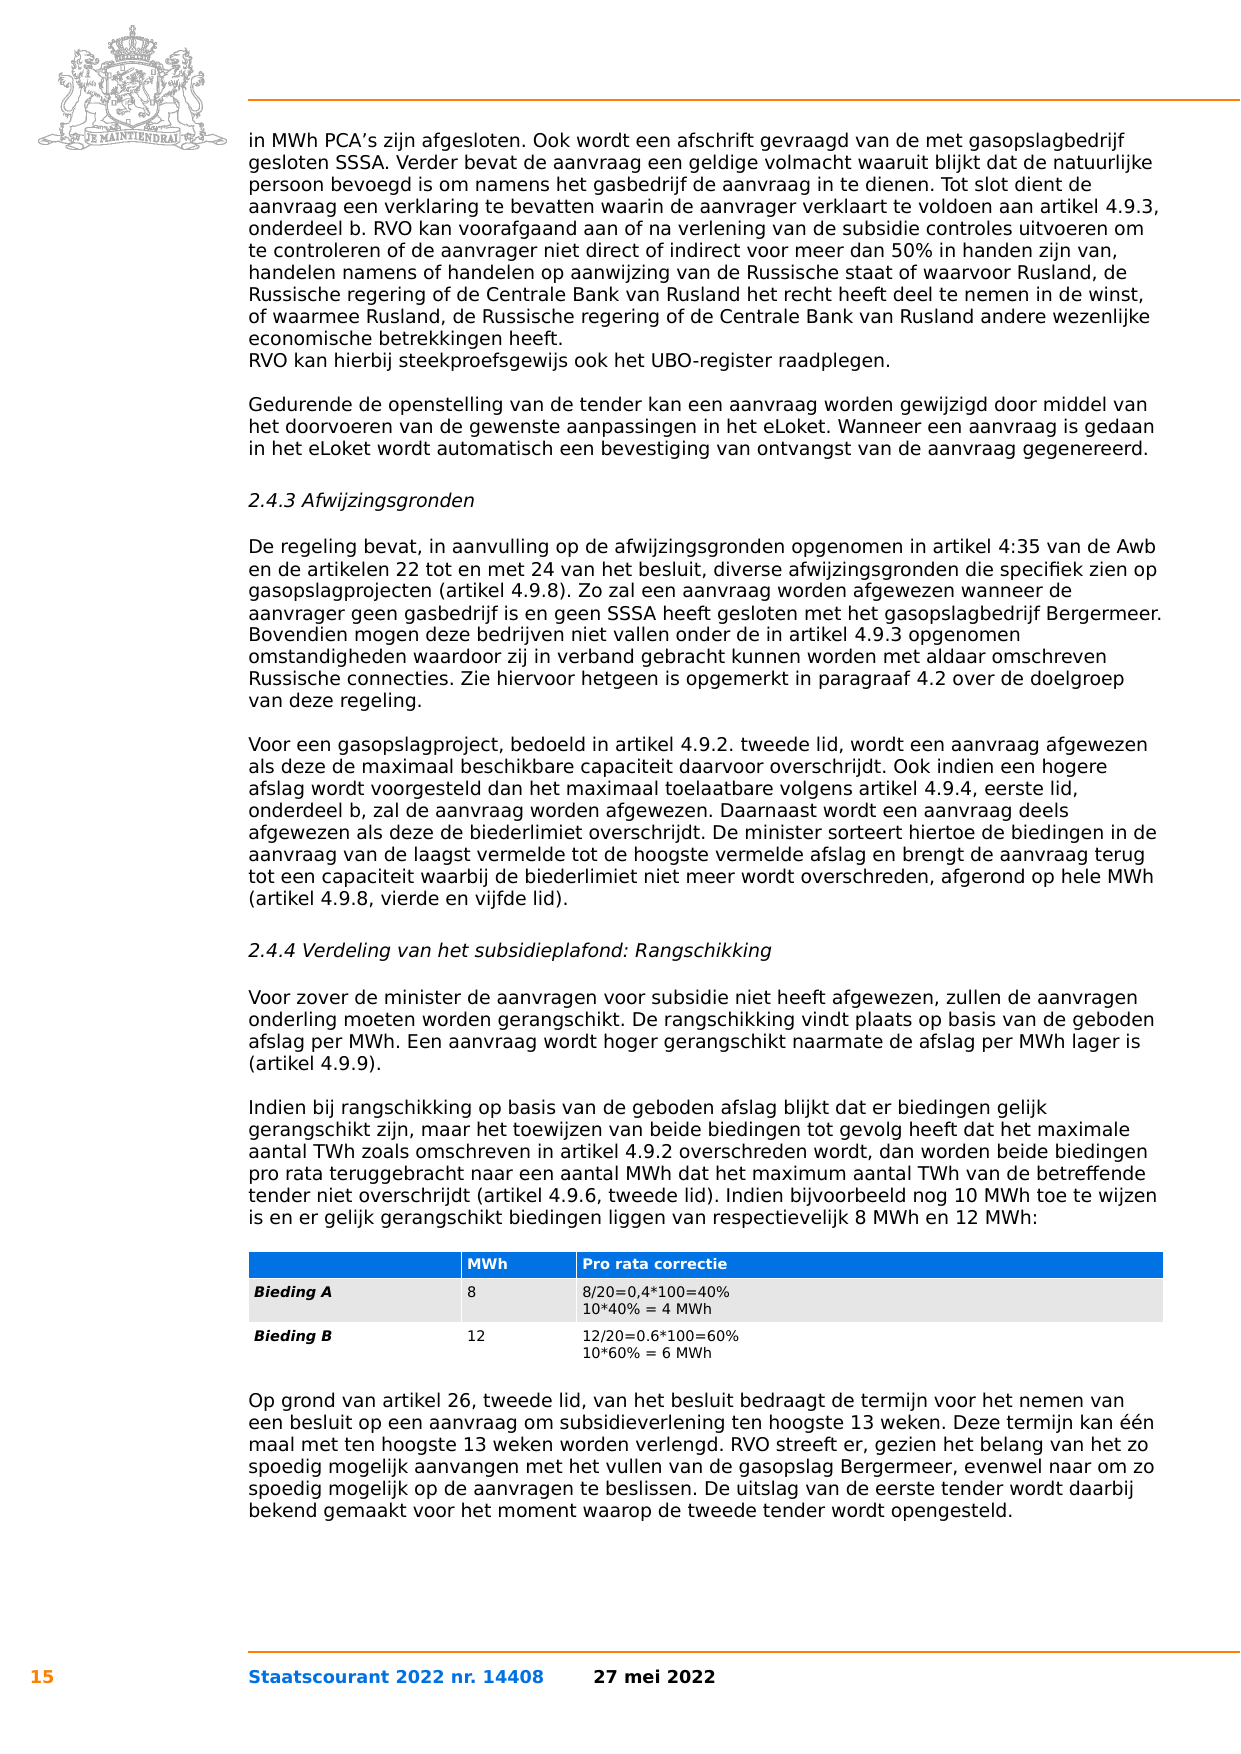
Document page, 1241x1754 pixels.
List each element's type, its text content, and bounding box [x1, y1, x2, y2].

text De regeling bevat, in aanvulling op de afwijzingsgronden opgenomen in artikel 4:35 van de Awb en de artikelen 22 tot en met 24 van het besluit, diverse afwijzingsgronden die specifiek zien op gasopslagprojecten (artikel 4.9.8). Zo zal een aanvraag worden afgewezen wanneer de aanvrager geen gasbedrijf is en geen SSSA heeft gesloten met het gasopslagbedrijf Bergermeer. Bovendien mogen deze bedrijven niet vallen onder de in artikel 4.9.3 opgenomen omstandigheden waardoor zij in verband gebracht kunnen worden met aldaar omschreven Russische connecties. Zie hiervoor hetgeen is opgemerkt in paragraaf 4.2 over de doelgroep van deze regeling. [248, 536, 1163, 712]
text Voor zover de minister de aanvragen voor subsidie niet heeft afgewezen, zullen de aanvragen onderling moeten worden gerangschikt. De rangschikking vindt plaats op basis van de geboden afslag per MWh. Een aanvraag wordt hoger gerangschikt naarmate de afslag per MWh lager is (artikel 4.9.9). [248, 987, 1163, 1075]
table_cell 12/20=0.6*100=60% 10*60% = 6 MWh [577, 1323, 1163, 1367]
text Voor een gasopslagproject, bedoeld in artikel 4.9.2. tweede lid, wordt een aanvraag afgewezen als deze de maximaal beschikbare capaciteit daarvoor overschrijdt. Ook indien een hogere afslag wordt voorgesteld dan het maximaal toelaatbare volgens artikel 4.9.4, eerste lid, onderdeel b, zal de aanvraag worden afgewezen. Daarnaast wordt een aanvraag deels afgewezen als deze de biederlimiet overschrijdt. De minister sorteert hiertoe de biedingen in de aanvraag van de laagst vermelde tot de hoogste vermelde afslag en brengt de aanvraag terug tot een capaciteit waarbij de biederlimiet niet meer wordt overschreden, afgerond op hele MWh (artikel 4.9.8, vierde en vijfde lid). [248, 734, 1163, 910]
subtitle 2.4.3 Afwijzingsgronden [248, 489, 1163, 511]
table_cell Bieding A [249, 1279, 461, 1322]
table_cell 8/20=0,4*100=40% 10*40% = 4 MWh [577, 1279, 1163, 1322]
text Indien bij rangschikking op basis van de geboden afslag blijkt dat er biedingen gelijk gerangschikt zijn, maar het toewijzen van beide biedingen tot gevolg heeft dat het maximale aantal TWh zoals omschreven in artikel 4.9.2 overschreden wordt, dan worden beide biedingen pro rata teruggebracht naar een aantal MWh dat het maximum aantal TWh van de betreffende tender niet overschrijdt (artikel 4.9.6, tweede lid). Indien bijvoorbeeld nog 10 MWh toe te wijzen is en er gelijk gerangschikt biedingen liggen van respectievelijk 8 MWh en 12 MWh: [248, 1097, 1163, 1229]
text Op grond van artikel 26, tweede lid, van het besluit bedraagt de termijn voor het nemen van een besluit op een aanvraag om subsidieverlening ten hoogste 13 weken. Deze termijn kan één maal met ten hoogste 13 weken worden verlengd. RVO streeft er, gezien het belang van het zo spoedig mogelijk aanvangen met het vullen van de gasopslag Bergermeer, evenwel naar om zo spoedig mogelijk op de aanvragen te beslissen. De uitslag van de eerste tender wordt daarbij bekend gemaakt voor het moment waarop de tweede tender wordt opengesteld. [248, 1389, 1163, 1521]
subtitle 2.4.4 Verdeling van het subsidieplafond: Rangschikking [248, 940, 1163, 962]
table_cell Bieding B [249, 1323, 461, 1367]
picture [38, 25, 227, 150]
table_cell 12 [462, 1323, 576, 1367]
table_header MWh [462, 1252, 576, 1278]
table_header Pro rata correctie [577, 1252, 1163, 1278]
text Gedurende de openstelling van de tender kan een aanvraag worden gewijzigd door middel van het doorvoeren van de gewenste aanpassingen in het eLoket. Wanneer een aanvraag is gedaan in het eLoket wordt automatisch een bevestiging van ontvangst van de aanvraag gegenereerd. [248, 393, 1163, 459]
text in MWh PCA’s zijn afgesloten. Ook wordt een afschrift gevraagd van de met gasopslagbedrijf gesloten SSSA. Verder bevat de aanvraag een geldige volmacht waaruit blijkt dat de natuurlijke persoon bevoegd is om namens het gasbedrijf de aanvraag in te dienen. Tot slot dient de aanvraag een verklaring te bevatten waarin de aanvrager verklaart te voldoen aan artikel 4.9.3, onderdeel b. RVO kan voorafgaand aan of na verlening van de subsidie controles uitvoeren om te controleren of de aanvrager niet direct of indirect voor meer dan 50% in handen zijn van, handelen namens of handelen op aanwijzing van de Russische staat of waarvoor Rusland, de Russische regering of de Centrale Bank van Rusland het recht heeft deel te nemen in de winst, of waarmee Rusland, de Russische regering of de Centrale Bank van Rusland andere wezenlijke economische betrekkingen heeft. [248, 130, 1163, 350]
table_cell 8 [462, 1279, 576, 1322]
text RVO kan hierbij steekproefsgewijs ook het UBO-register raadplegen. [248, 350, 1163, 372]
table_header [249, 1252, 461, 1278]
